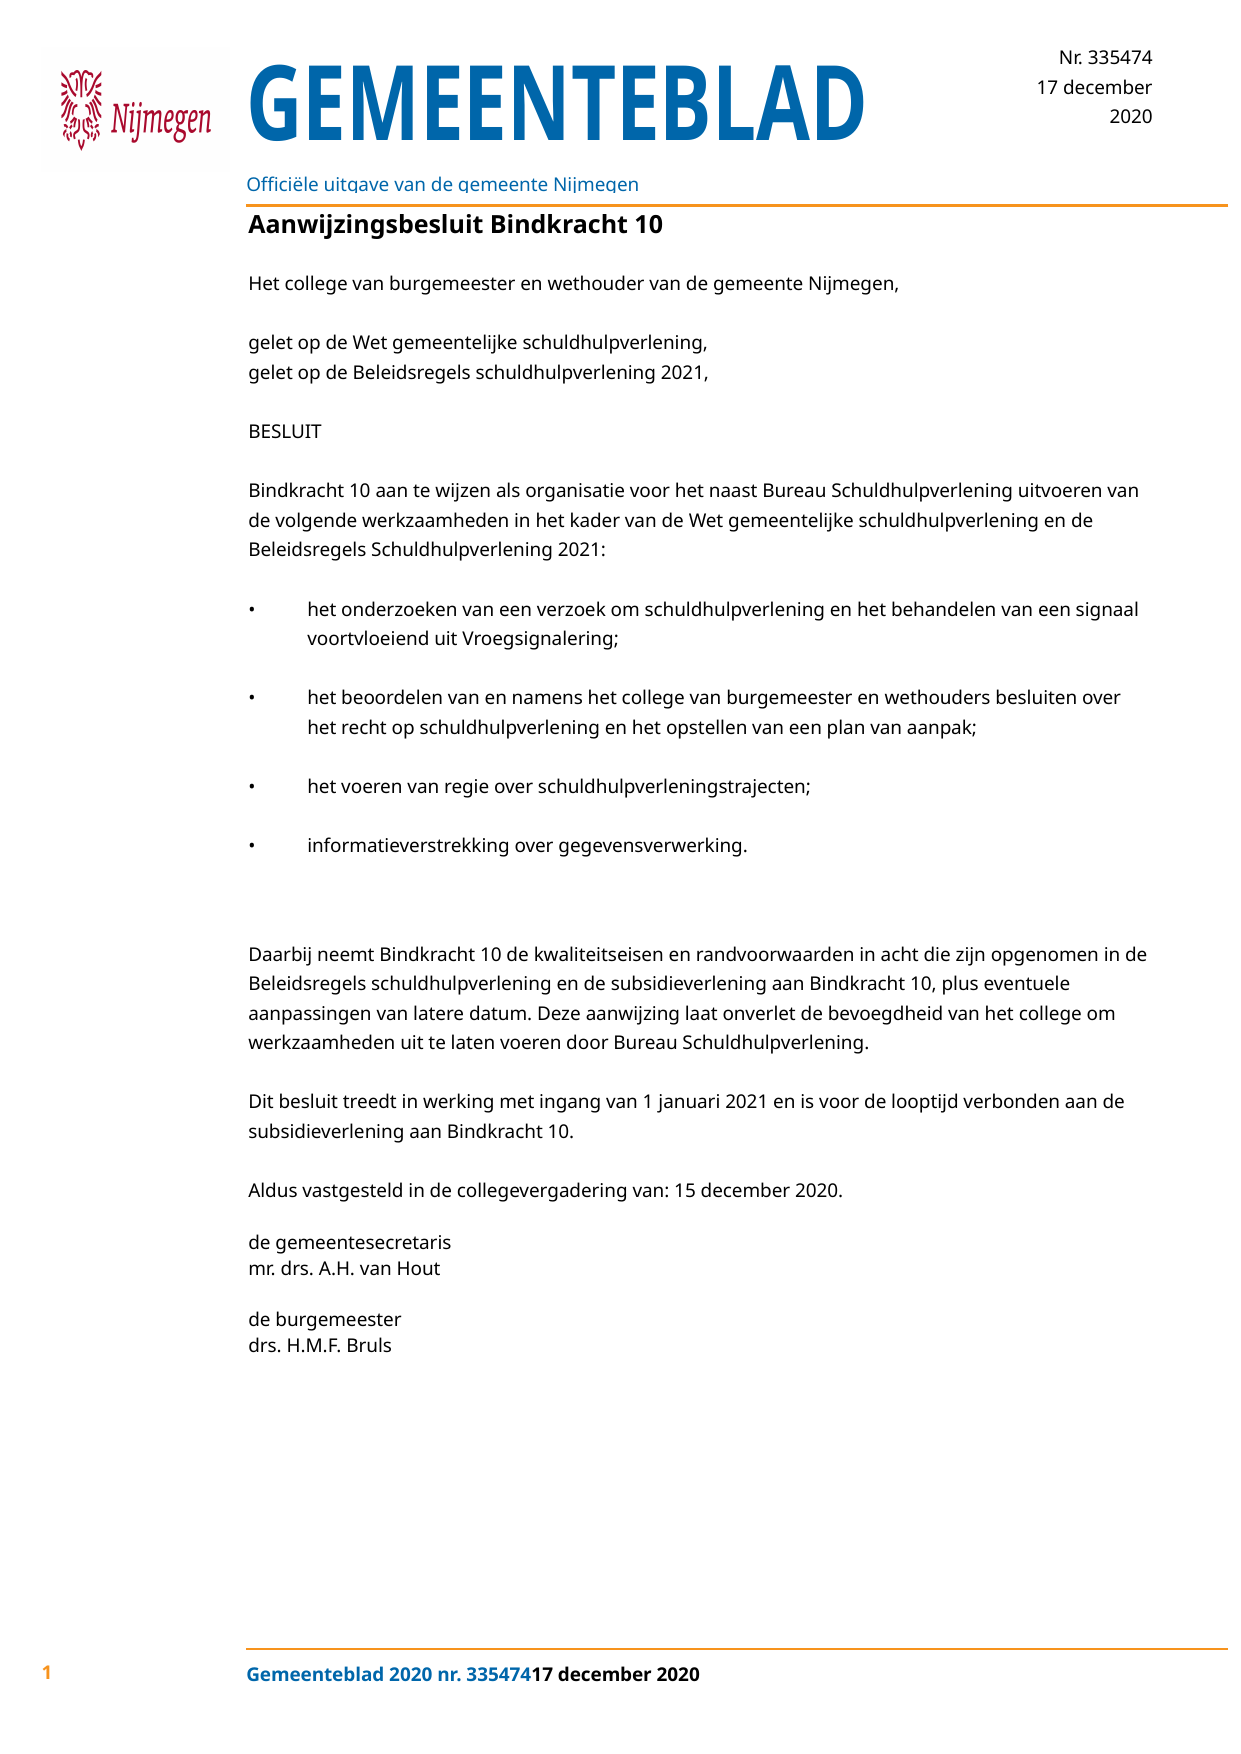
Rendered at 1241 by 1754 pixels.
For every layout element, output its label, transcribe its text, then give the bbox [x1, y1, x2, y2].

text BESLUIT [248, 418, 1152, 444]
text Het college van burgemeester en wethouder van de gemeente Nijmegen, [248, 270, 1152, 296]
text Daarbij neemt Bindkracht 10 de kwaliteitseisen en randvoorwaarden in acht die zijn opgenomen in de Beleidsregels schuldhulpverlening en de subsidieverlening aan Bindkracht 10, plus eventuele aanpassingen van latere datum. Deze aanwijzing laat onverlet de bevoegdheid van het college om werkzaamheden uit te laten voeren door Bureau Schuldhulpverlening. [248, 941, 1152, 1055]
text gelet op de Beleidsregels schuldhulpverlening 2021, [248, 359, 1152, 385]
list het voeren van regie over schuldhulpverleningstrajecten; [248, 773, 1152, 799]
list het beoordelen van en namens het college van burgemeester en wethouders besluiten over het recht op schuldhulpverlening en het opstellen van een plan van aanpak; [248, 684, 1152, 740]
text gelet op de Wet gemeentelijke schuldhulpverlening, [248, 329, 1152, 355]
text de gemeentesecretaris [248, 1229, 1152, 1255]
list informatieverstrekking over gegevensverwerking. [248, 832, 1152, 858]
text mr. drs. A.H. van Hout [248, 1255, 1152, 1280]
text Dit besluit treedt in werking met ingang van 1 januari 2021 en is voor de looptijd verbonden aan de subsidieverlening aan Bindkracht 10. [248, 1089, 1152, 1144]
text Aldus vastgesteld in de collegevergadering van: 15 december 2020. [248, 1177, 1152, 1203]
text Aanwijzingsbesluit Bindkracht 10 [248, 207, 1152, 241]
text de burgemeester [248, 1306, 1152, 1332]
text Bindkracht 10 aan te wijzen als organisatie voor het naast Bureau Schuldhulpverlening uitvoeren van de volgende werkzaamheden in het kader van de Wet gemeentelijke schuldhulpverlening en de Beleidsregels Schuldhulpverlening 2021: [248, 477, 1152, 562]
text drs. H.M.F. Bruls [248, 1332, 1152, 1358]
picture [41, 47, 231, 172]
list het onderzoeken van een verzoek om schuldhulpverlening en het behandelen van een signaal voortvloeiend uit Vroegsignalering; [248, 596, 1152, 651]
